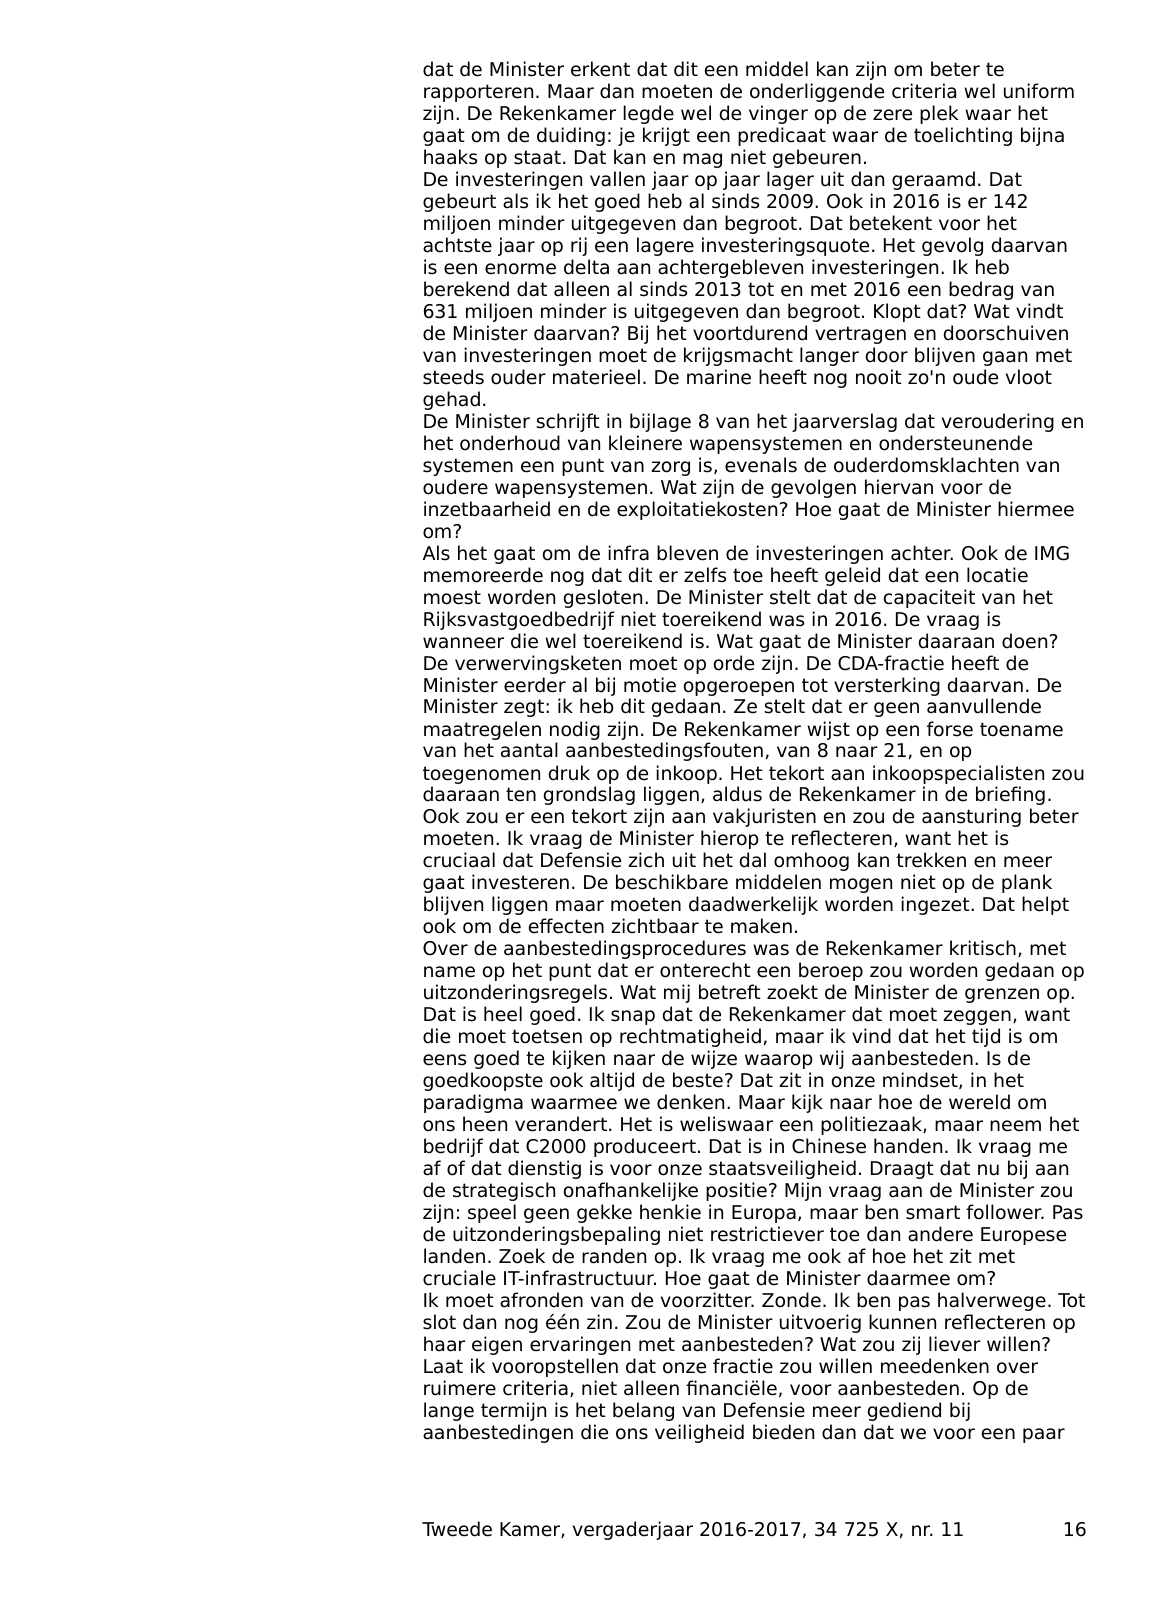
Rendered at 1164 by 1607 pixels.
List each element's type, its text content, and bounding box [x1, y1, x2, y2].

text Over de aanbestedingsprocedures was de Rekenkamer kritisch, met name op het punt dat er onterecht een beroep zou worden gedaan op uitzonderingsregels. Wat mij betreft zoekt de Minister de grenzen op. Dat is heel goed. Ik snap dat de Rekenkamer dat moet zeggen, want die moet toetsen op rechtmatigheid, maar ik vind dat het tijd is om eens goed te kijken naar de wijze waarop wij aanbesteden. Is de goedkoopste ook altijd de beste? Dat zit in onze mindset, in het paradigma waarmee we denken. Maar kijk naar hoe de wereld om ons heen verandert. Het is weliswaar een politiezaak, maar neem het bedrijf dat C2000 produceert. Dat is in Chinese handen. Ik vraag me af of dat dienstig is voor onze staatsveiligheid. Draagt dat nu bij aan de strategisch onafhankelijke positie? Mijn vraag aan de Minister zou zijn: speel geen gekke henkie in Europa, maar ben smart follower. Pas de uitzonderingsbepaling niet restrictiever toe dan andere Europese landen. Zoek de randen op. Ik vraag me ook af hoe het zit met cruciale IT-infrastructuur. Hoe gaat de Minister daarmee om? [422, 938, 1087, 1290]
text De Minister schrijft in bijlage 8 van het jaarverslag dat veroudering en het onderhoud van kleinere wapensystemen en ondersteunende systemen een punt van zorg is, evenals de ouderdomsklachten van oudere wapensystemen. Wat zijn de gevolgen hiervan voor de inzetbaarheid en de exploitatiekosten? Hoe gaat de Minister hiermee om? [422, 411, 1087, 543]
text dat de Minister erkent dat dit een middel kan zijn om beter te rapporteren. Maar dan moeten de onderliggende criteria wel uniform zijn. De Rekenkamer legde wel de vinger op de zere plek waar het gaat om de duiding: je krijgt een predicaat waar de toelichting bijna haaks op staat. Dat kan en mag niet gebeuren. [422, 59, 1087, 169]
text Ik moet afronden van de voorzitter. Zonde. Ik ben pas halverwege. Tot slot dan nog één zin. Zou de Minister uitvoerig kunnen reflecteren op haar eigen ervaringen met aanbesteden? Wat zou zij liever willen? Laat ik vooropstellen dat onze fractie zou willen meedenken over ruimere criteria, niet alleen financiële, voor aanbesteden. Op de lange termijn is het belang van Defensie meer gediend bij aanbestedingen die ons veiligheid bieden dan dat we voor een paar [422, 1290, 1087, 1444]
text De verwervingsketen moet op orde zijn. De CDA-fractie heeft de Minister eerder al bij motie opgeroepen tot versterking daarvan. De Minister zegt: ik heb dit gedaan. Ze stelt dat er geen aanvullende maatregelen nodig zijn. De Rekenkamer wijst op een forse toename van het aantal aanbestedingsfouten, van 8 naar 21, en op toegenomen druk op de inkoop. Het tekort aan inkoopspecialisten zou daaraan ten grondslag liggen, aldus de Rekenkamer in de briefing. Ook zou er een tekort zijn aan vakjuristen en zou de aansturing beter moeten. Ik vraag de Minister hierop te reflecteren, want het is cruciaal dat Defensie zich uit het dal omhoog kan trekken en meer gaat investeren. De beschikbare middelen mogen niet op de plank blijven liggen maar moeten daadwerkelijk worden ingezet. Dat helpt ook om de effecten zichtbaar te maken. [422, 652, 1087, 938]
text Als het gaat om de infra bleven de investeringen achter. Ook de IMG memoreerde nog dat dit er zelfs toe heeft geleid dat een locatie moest worden gesloten. De Minister stelt dat de capaciteit van het Rijksvastgoedbedrijf niet toereikend was in 2016. De vraag is wanneer die wel toereikend is. Wat gaat de Minister daaraan doen? [422, 543, 1087, 652]
text De investeringen vallen jaar op jaar lager uit dan geraamd. Dat gebeurt als ik het goed heb al sinds 2009. Ook in 2016 is er 142 miljoen minder uitgegeven dan begroot. Dat betekent voor het achtste jaar op rij een lagere investeringsquote. Het gevolg daarvan is een enorme delta aan achtergebleven investeringen. Ik heb berekend dat alleen al sinds 2013 tot en met 2016 een bedrag van 631 miljoen minder is uitgegeven dan begroot. Klopt dat? Wat vindt de Minister daarvan? Bij het voortdurend vertragen en doorschuiven van investeringen moet de krijgsmacht langer door blijven gaan met steeds ouder materieel. De marine heeft nog nooit zo'n oude vloot gehad. [422, 169, 1087, 411]
